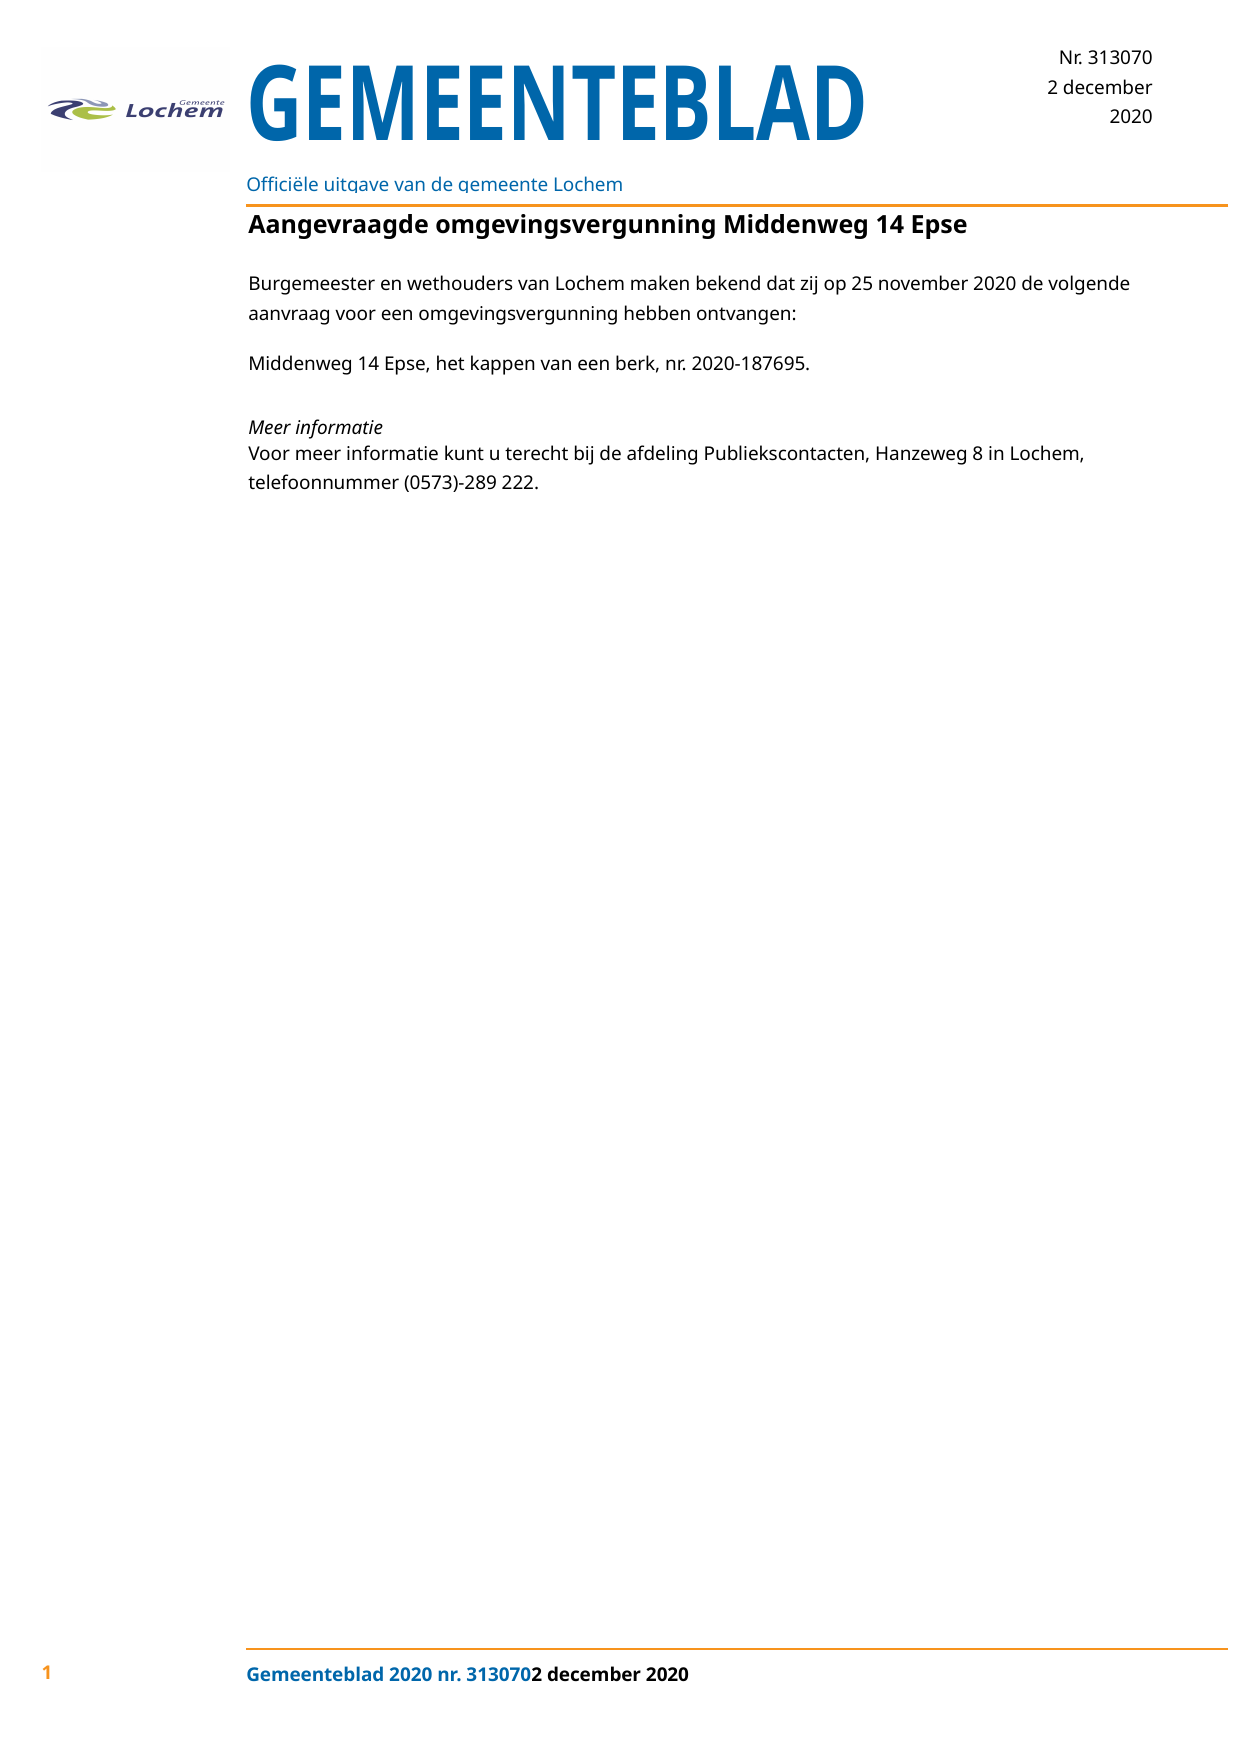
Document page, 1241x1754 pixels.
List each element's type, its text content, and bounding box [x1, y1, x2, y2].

text Aangevraagde omgevingsvergunning Middenweg 14 Epse [248, 207, 1152, 241]
text Voor meer informatie kunt u terecht bij de afdeling Publiekscontacten, Hanzeweg 8 in Lochem, telefoonnummer (0573)-289 222. [248, 440, 1152, 495]
text Meer informatie [248, 414, 1152, 440]
text Middenweg 14 Epse, het kappen van een berk, nr. 2020-187695. [248, 350, 1152, 376]
picture [41, 47, 231, 172]
text Burgemeester en wethouders van Lochem maken bekend dat zij op 25 november 2020 de volgende aanvraag voor een omgevingsvergunning hebben ontvangen: [248, 270, 1152, 326]
